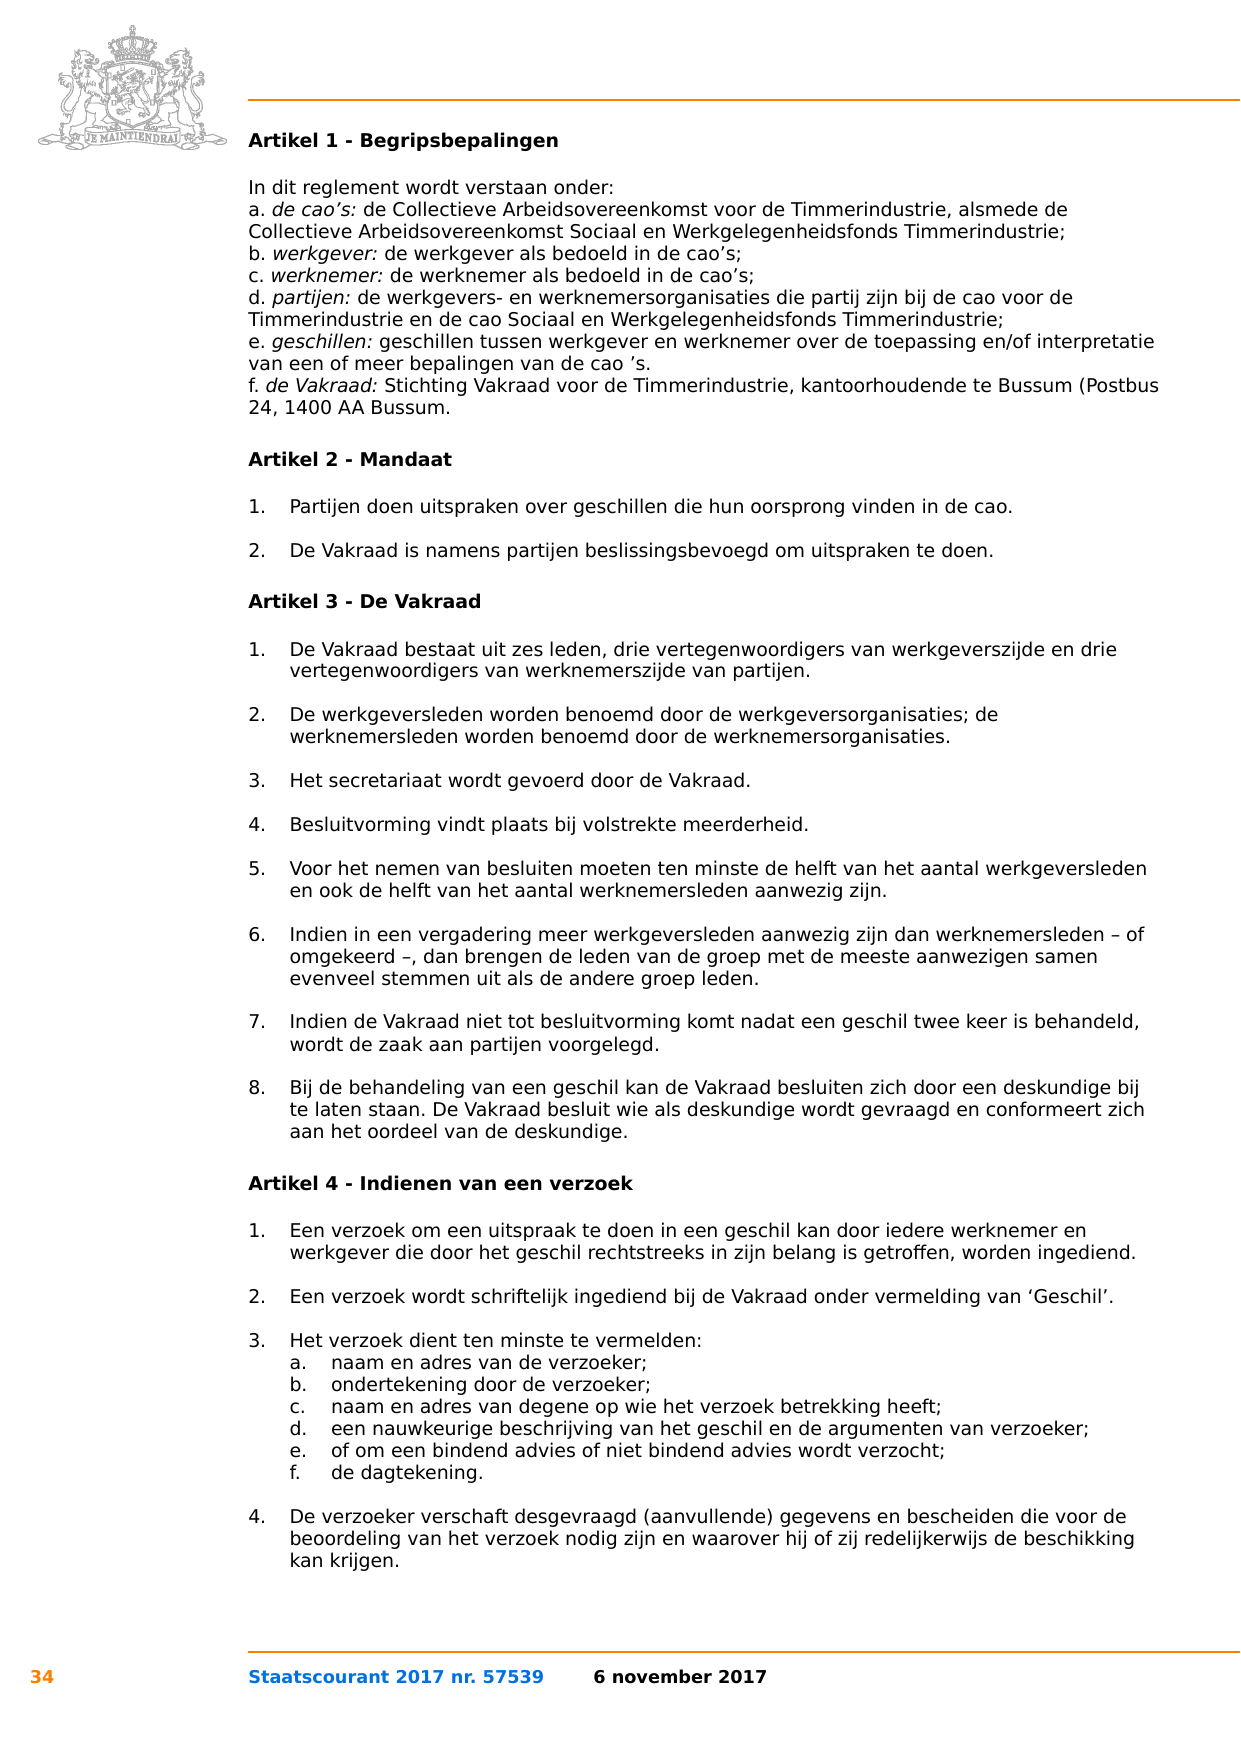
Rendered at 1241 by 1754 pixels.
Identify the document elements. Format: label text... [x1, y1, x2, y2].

text e. geschillen: geschillen tussen werkgever en werknemer over de toepassing en/of interpretatie van een of meer bepalingen van de cao ’s. [248, 331, 1163, 375]
text 8. Bij de behandeling van een geschil kan de Vakraad besluiten zich door een deskundige bij te laten staan. De Vakraad besluit wie als deskundige wordt gevraagd en conformeert zich aan het oordeel van de deskundige. [248, 1077, 1163, 1143]
text c. werknemer: de werknemer als bedoeld in de cao’s; [248, 265, 1163, 287]
text 7. Indien de Vakraad niet tot besluitvorming komt nadat een geschil twee keer is behandeld, wordt de zaak aan partijen voorgelegd. [248, 1011, 1163, 1055]
picture [38, 25, 227, 150]
text 4. Besluitvorming vindt plaats bij volstrekte meerderheid. [248, 814, 1163, 836]
text 2. De werkgeversleden worden benoemd door de werkgeversorganisaties; de werknemersleden worden benoemd door de werknemersorganisaties. [248, 704, 1163, 748]
text 1. De Vakraad bestaat uit zes leden, drie vertegenwoordigers van werkgeverszijde en drie vertegenwoordigers van werknemerszijde van partijen. [248, 638, 1163, 682]
text a. naam en adres van de verzoeker; [289, 1352, 1163, 1374]
subtitle Artikel 2 - Mandaat [248, 449, 1163, 471]
text 1. Partijen doen uitspraken over geschillen die hun oorsprong vinden in de cao. [248, 496, 1163, 518]
text e. of om een bindend advies of niet bindend advies wordt verzocht; [289, 1440, 1163, 1462]
text 2. De Vakraad is namens partijen beslissingsbevoegd om uitspraken te doen. [248, 539, 1163, 561]
text a. de cao’s: de Collectieve Arbeidsovereenkomst voor de Timmerindustrie, alsmede de Collectieve Arbeidsovereenkomst Sociaal en Werkgelegenheidsfonds Timmerindustrie; [248, 199, 1163, 243]
text f. de dagtekening. [289, 1462, 1163, 1484]
text d. partijen: de werkgevers- en werknemersorganisaties die partij zijn bij de cao voor de Timmerindustrie en de cao Sociaal en Werkgelegenheidsfonds Timmerindustrie; [248, 287, 1163, 331]
text d. een nauwkeurige beschrijving van het geschil en de argumenten van verzoeker; [289, 1418, 1163, 1440]
subtitle Artikel 4 - Indienen van een verzoek [248, 1173, 1163, 1195]
text 6. Indien in een vergadering meer werkgeversleden aanwezig zijn dan werknemersleden – of omgekeerd –, dan brengen de leden van de groep met de meeste aanwezigen samen evenveel stemmen uit als de andere groep leden. [248, 924, 1163, 989]
subtitle Artikel 1 - Begripsbepalingen [248, 130, 1163, 152]
text 3. Het verzoek dient ten minste te vermelden: [248, 1330, 1163, 1352]
text 2. Een verzoek wordt schriftelijk ingediend bij de Vakraad onder vermelding van ‘Geschil’. [248, 1286, 1163, 1308]
text 5. Voor het nemen van besluiten moeten ten minste de helft van het aantal werkgeversleden en ook de helft van het aantal werknemersleden aanwezig zijn. [248, 858, 1163, 902]
text 3. Het secretariaat wordt gevoerd door de Vakraad. [248, 770, 1163, 792]
subtitle Artikel 3 - De Vakraad [248, 591, 1163, 613]
text 1. Een verzoek om een uitspraak te doen in een geschil kan door iedere werknemer en werkgever die door het geschil rechtstreeks in zijn belang is getroffen, worden ingediend. [248, 1220, 1163, 1264]
text b. werkgever: de werkgever als bedoeld in de cao’s; [248, 243, 1163, 265]
text f. de Vakraad: Stichting Vakraad voor de Timmerindustrie, kantoorhoudende te Bussum (Postbus 24, 1400 AA Bussum. [248, 375, 1163, 419]
text In dit reglement wordt verstaan onder: [248, 177, 1163, 199]
text b. ondertekening door de verzoeker; [289, 1374, 1163, 1396]
text c. naam en adres van degene op wie het verzoek betrekking heeft; [289, 1396, 1163, 1418]
text 4. De verzoeker verschaft desgevraagd (aanvullende) gegevens en bescheiden die voor de beoordeling van het verzoek nodig zijn en waarover hij of zij redelijkerwijs de beschikking kan krijgen. [248, 1506, 1163, 1572]
